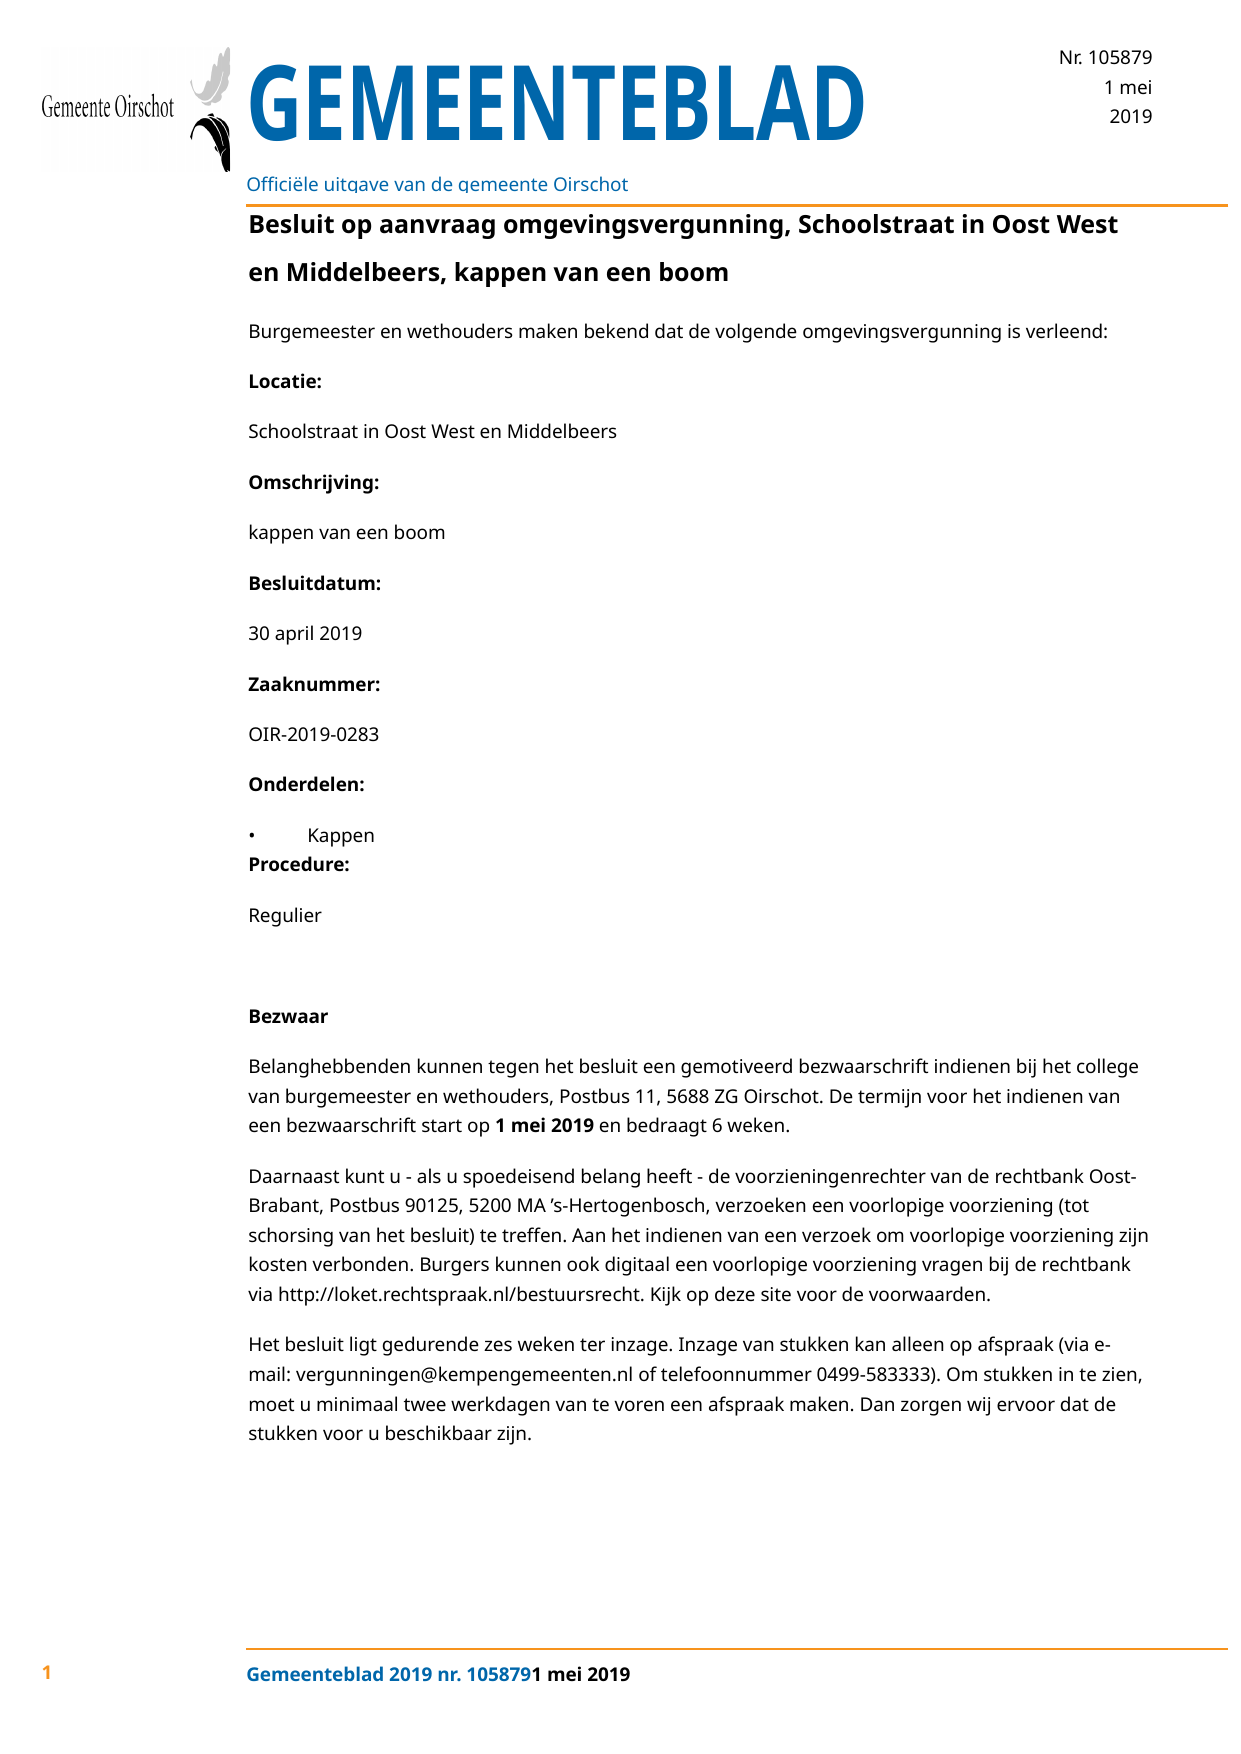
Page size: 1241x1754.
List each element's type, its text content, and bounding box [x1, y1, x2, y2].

picture [41, 47, 231, 172]
text Procedure: [248, 852, 1152, 877]
text kappen van een boom [248, 519, 1152, 545]
text Regulier [248, 902, 1152, 928]
text Besluit op aanvraag omgevingsvergunning, Schoolstraat in Oost West en Middelbeers, kappen van een boom [248, 207, 1152, 288]
text Het besluit ligt gedurende zes weken ter inzage. Inzage van stukken kan alleen op afspraak (via e-mail: vergunningen@kempengemeenten.nl of telefoonnummer 0499-583333). Om stukken in te zien, moet u minimaal twee werkdagen van te voren een afspraak maken. Dan zorgen wij ervoor dat de stukken voor u beschikbaar zijn. [248, 1332, 1152, 1446]
text Burgemeester en wethouders maken bekend dat de volgende omgevingsvergunning is verleend: [248, 318, 1152, 344]
text Belanghebbenden kunnen tegen het besluit een gemotiveerd bezwaarschrift indienen bij het college van burgemeester en wethouders, Postbus 11, 5688 ZG Oirschot. De termijn voor het indienen van een bezwaarschrift start op 1 mei 2019 en bedraagt 6 weken. [248, 1053, 1152, 1138]
text Zaaknummer: [248, 671, 1152, 697]
text Daarnaast kunt u - als u spoedeisend belang heeft - de voorzieningenrechter van de rechtbank Oost-Brabant, Postbus 90125, 5200 MA ’s-Hertogenbosch, verzoeken een voorlopige voorziening (tot schorsing van het besluit) te treffen. Aan het indienen van een verzoek om voorlopige voorziening zijn kosten verbonden. Burgers kunnen ook digitaal een voorlopige voorziening vragen bij de rechtbank via http://loket.rechtspraak.nl/bestuursrecht. Kijk op deze site voor de voorwaarden. [248, 1163, 1152, 1307]
text Omschrijving: [248, 469, 1152, 495]
text Locatie: [248, 368, 1152, 394]
text OIR-2019-0283 [248, 721, 1152, 747]
list Kappen [248, 822, 1152, 848]
text 30 april 2019 [248, 620, 1152, 646]
text Schoolstraat in Oost West en Middelbeers [248, 419, 1152, 444]
text Onderdelen: [248, 772, 1152, 797]
text Bezwaar [248, 1003, 1152, 1029]
text Besluitdatum: [248, 570, 1152, 596]
